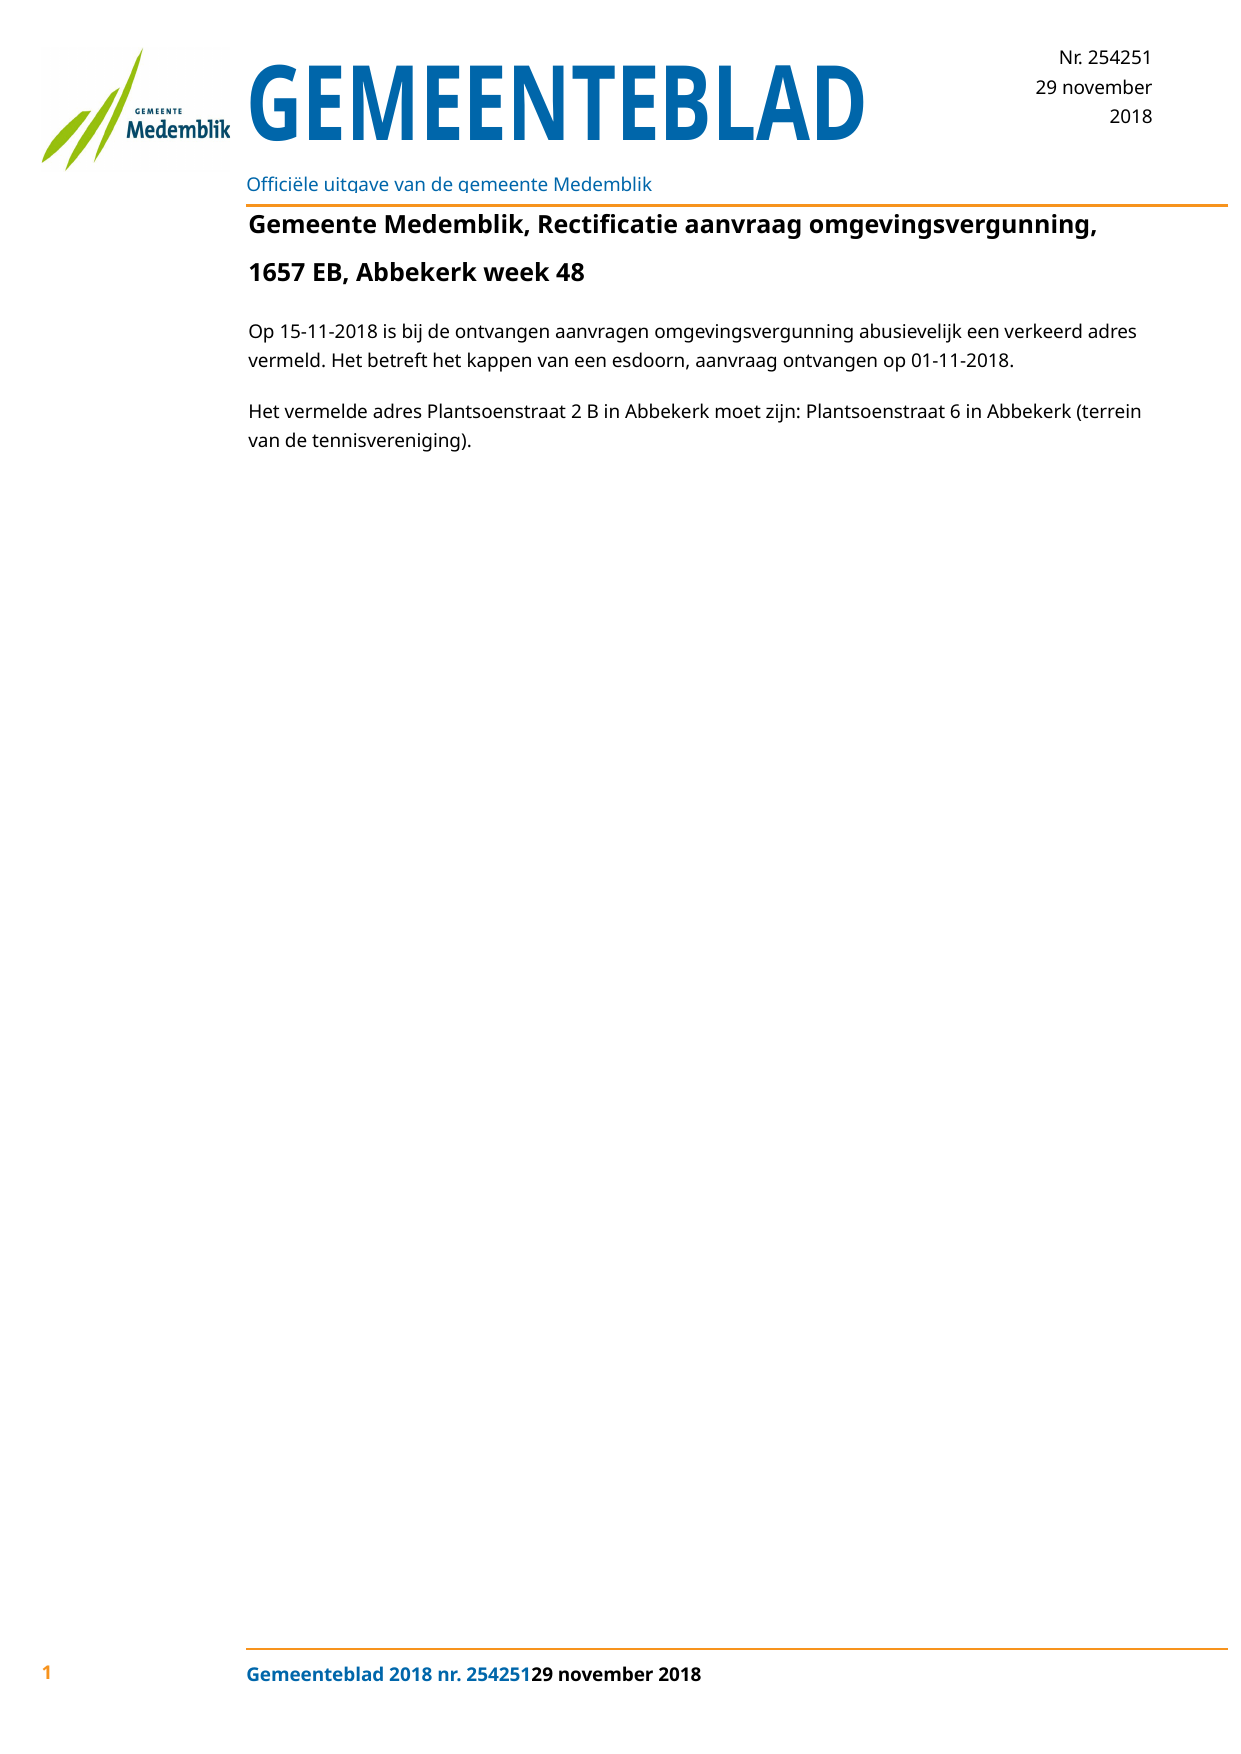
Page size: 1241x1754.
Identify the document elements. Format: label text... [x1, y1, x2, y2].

picture [41, 47, 231, 172]
text Op 15-11-2018 is bij de ontvangen aanvragen omgevingsvergunning abusievelijk een verkeerd adres vermeld. Het betreft het kappen van een esdoorn, aanvraag ontvangen op 01-11-2018. [248, 318, 1152, 373]
text Gemeente Medemblik, Rectificatie aanvraag omgevingsvergunning, 1657 EB, Abbekerk week 48 [248, 207, 1152, 288]
text Het vermelde adres Plantsoenstraat 2 B in Abbekerk moet zijn: Plantsoenstraat 6 in Abbekerk (terrein van de tennisvereniging). [248, 398, 1152, 453]
